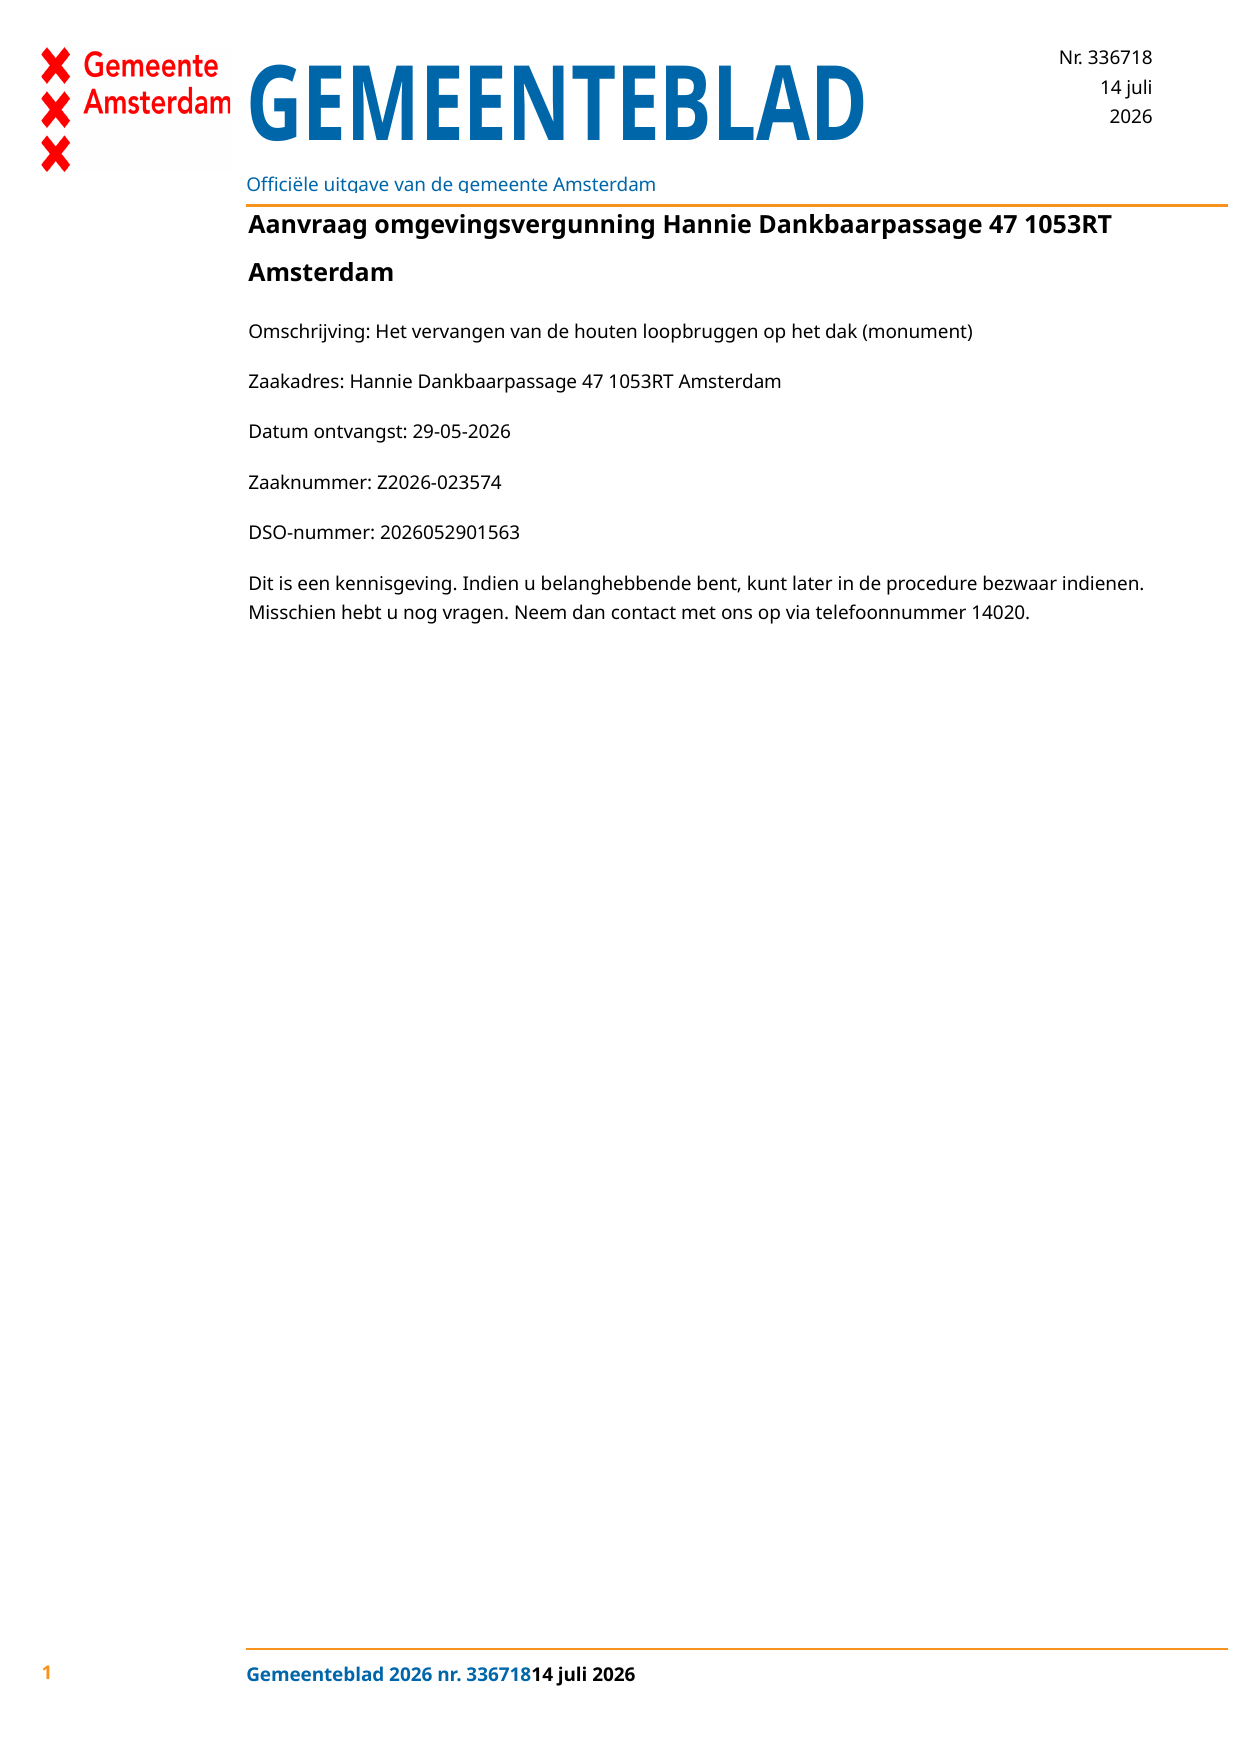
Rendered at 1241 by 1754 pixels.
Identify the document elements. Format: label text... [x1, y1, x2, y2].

picture [41, 47, 231, 172]
text Zaakadres: Hannie Dankbaarpassage 47 1053RT Amsterdam [248, 368, 1152, 394]
text Datum ontvangst: 29-05-2026 [248, 419, 1152, 444]
text Omschrijving: Het vervangen van de houten loopbruggen op het dak (monument) [248, 318, 1152, 344]
text Zaaknummer: Z2026-023574 [248, 469, 1152, 495]
text DSO-nummer: 2026052901563 [248, 519, 1152, 545]
text Dit is een kennisgeving. Indien u belanghebbende bent, kunt later in de procedure bezwaar indienen. Misschien hebt u nog vragen. Neem dan contact met ons op via telefoonnummer 14020. [248, 570, 1152, 625]
text Aanvraag omgevingsvergunning Hannie Dankbaarpassage 47 1053RT Amsterdam [248, 207, 1152, 288]
